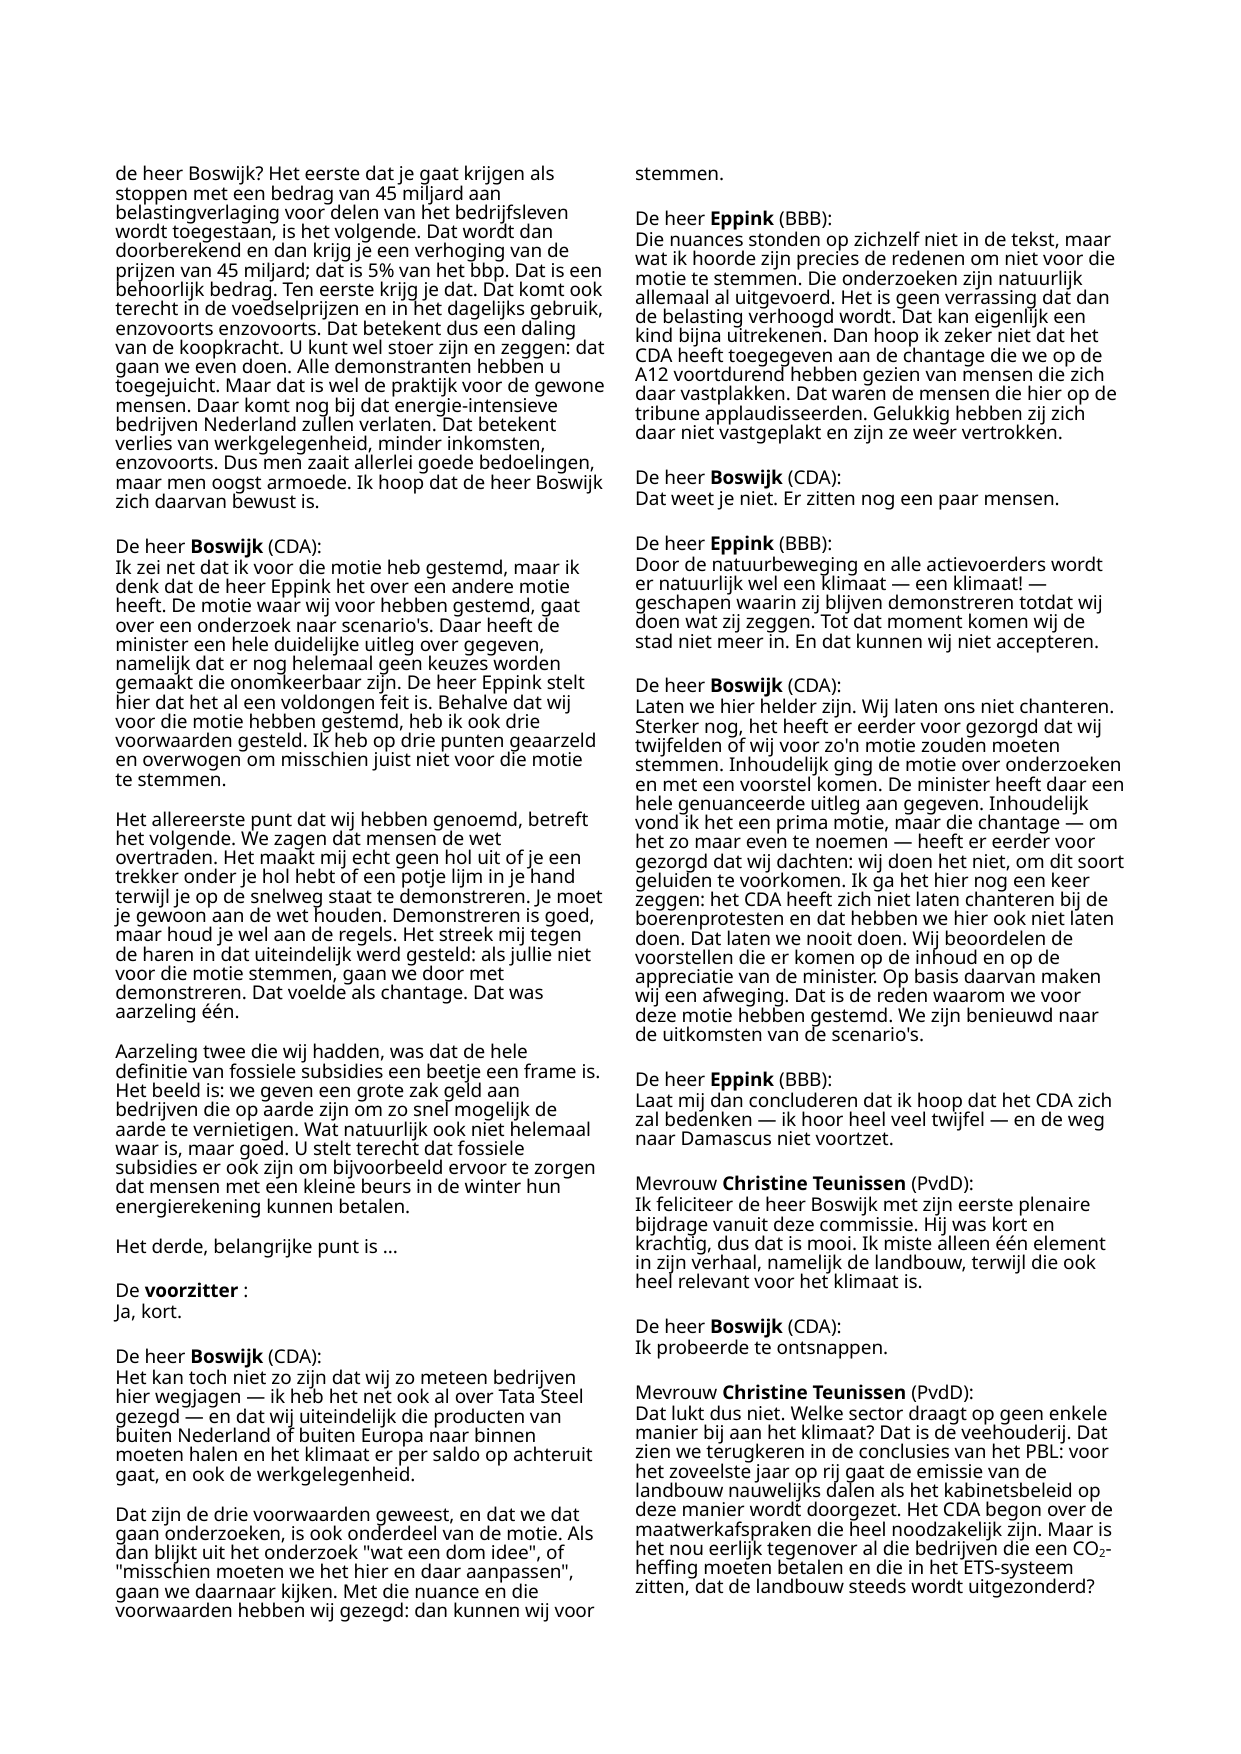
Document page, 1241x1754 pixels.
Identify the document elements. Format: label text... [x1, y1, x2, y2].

text Ik feliciteer de heer Boswijk met zijn eerste plenaire bijdrage vanuit deze commissie. Hij was kort en krachtig, dus dat is mooi. Ik miste alleen één element in zijn verhaal, namelijk de landbouw, terwijl die ook heel relevant voor het klimaat is. [635, 1196, 1125, 1293]
text Dat lukt dus niet. Welke sector draagt op geen enkele manier bij aan het klimaat? Dat is de veehouderij. Dat zien we terugkeren in de conclusies van het PBL: voor het zoveelste jaar op rij gaat de emissie van de landbouw nauwelijks dalen als het kabinetsbeleid op deze manier wordt doorgezet. Het CDA begon over de maatwerkafspraken die heel noodzakelijk zijn. Maar is het nou eerlijk tegenover al die bedrijven die een CO2-heffing moeten betalen en die in het ETS-systeem zitten, dat de landbouw steeds wordt uitgezonderd? [635, 1405, 1125, 1598]
text Laat mij dan concluderen dat ik hoop dat het CDA zich zal bedenken — ik hoor heel veel twijfel — en de weg naar Damascus niet voortzet. [635, 1092, 1125, 1150]
text De heer Eppink (BBB): [635, 205, 1125, 231]
text De voorzitter : [115, 1278, 605, 1303]
text Door de natuurbeweging en alle actievoerders wordt er natuurlijk wel een klimaat — een klimaat! — geschapen waarin zij blijven demonstreren totdat wij doen wat zij zeggen. Tot dat moment komen wij de stad niet meer in. En dat kunnen wij niet accepteren. [635, 556, 1125, 652]
text De heer Boswijk (CDA): [635, 464, 1125, 490]
text De heer Eppink (BBB): [635, 1066, 1125, 1092]
text Het kan toch niet zo zijn dat wij zo meteen bedrijven hier wegjagen — ik heb het net ook al over Tata Steel gezegd — en dat wij uiteindelijk die producten van buiten Nederland of buiten Europa naar binnen moeten halen en het klimaat er per saldo op achteruit gaat, en ook de werkgelegenheid. [115, 1369, 605, 1485]
text stemmen. [635, 165, 1125, 184]
text Die nuances stonden op zichzelf niet in de tekst, maar wat ik hoorde zijn precies de redenen om niet voor die motie te stemmen. Die onderzoeken zijn natuurlijk allemaal al uitgevoerd. Het is geen verrassing dat dan de belasting verhoogd wordt. Dat kan eigenlijk een kind bijna uitrekenen. Dan hoop ik zeker niet dat het CDA heeft toegegeven aan de chantage die we op de A12 voortdurend hebben gezien van mensen die zich daar vastplakken. Dat waren de mensen die hier op de tribune applaudisseerden. Gelukkig hebben zij zich daar niet vastgeplakt en zijn ze weer vertrokken. [635, 231, 1125, 443]
text Dat weet je niet. Er zitten nog een paar mensen. [635, 490, 1125, 509]
text De heer Boswijk (CDA): [635, 1313, 1125, 1339]
text Laten we hier helder zijn. Wij laten ons niet chanteren. Sterker nog, het heeft er eerder voor gezorgd dat wij twijfelden of wij voor zo'n motie zouden moeten stemmen. Inhoudelijk ging de motie over onderzoeken en met een voorstel komen. De minister heeft daar een hele genuanceerde uitleg aan gegeven. Inhoudelijk vond ik het een prima motie, maar die chantage — om het zo maar even te noemen — heeft er eerder voor gezorgd dat wij dachten: wij doen het niet, om dit soort geluiden te voorkomen. Ik ga het hier nog een keer zeggen: het CDA heeft zich niet laten chanteren bij de boerenprotesten en dat hebben we hier ook niet laten doen. Dat laten we nooit doen. Wij beoordelen de voorstellen die er komen op de inhoud en op de appreciatie van de minister. Op basis daarvan maken wij een afweging. Dat is de reden waarom we voor deze motie hebben gestemd. We zijn benieuwd naar de uitkomsten van de scenario's. [635, 698, 1125, 1045]
text Dat zijn de drie voorwaarden geweest, en dat we dat gaan onderzoeken, is ook onderdeel van de motie. Als dan blijkt uit het onderzoek "wat een dom idee", of "misschien moeten we het hier en daar aanpassen", gaan we daarnaar kijken. Met die nuance en die voorwaarden hebben wij gezegd: dan kunnen wij voor [115, 1506, 605, 1621]
text Aarzeling twee die wij hadden, was dat de hele definitie van fossiele subsidies een beetje een frame is. Het beeld is: we geven een grote zak geld aan bedrijven die op aarde zijn om zo snel mogelijk de aarde te vernietigen. Wat natuurlijk ook niet helemaal waar is, maar goed. U stelt terecht dat fossiele subsidies er ook zijn om bijvoorbeeld ervoor te zorgen dat mensen met een kleine beurs in de winter hun energierekening kunnen betalen. [115, 1043, 605, 1217]
text Ik probeerde te ontsnappen. [635, 1339, 1125, 1358]
text De heer Boswijk (CDA): [115, 1343, 605, 1369]
text Ja, kort. [115, 1303, 605, 1323]
text De heer Eppink (BBB): [635, 530, 1125, 556]
text De heer Boswijk (CDA): [635, 673, 1125, 698]
text Mevrouw Christine Teunissen (PvdD): [635, 1379, 1125, 1405]
text De heer Boswijk (CDA): [115, 533, 605, 559]
text Mevrouw Christine Teunissen (PvdD): [635, 1171, 1125, 1196]
text de heer Boswijk? Het eerste dat je gaat krijgen als stoppen met een bedrag van 45 miljard aan belastingverlaging voor delen van het bedrijfsleven wordt toegestaan, is het volgende. Dat wordt dan doorberekend en dan krijg je een verhoging van de prijzen van 45 miljard; dat is 5% van het bbp. Dat is een behoorlijk bedrag. Ten eerste krijg je dat. Dat komt ook terecht in de voedselprijzen en in het dagelijks gebruik, enzovoorts enzovoorts. Dat betekent dus een daling van de koopkracht. U kunt wel stoer zijn en zeggen: dat gaan we even doen. Alle demonstranten hebben u toegejuicht. Maar dat is wel de praktijk voor de gewone mensen. Daar komt nog bij dat energie-intensieve bedrijven Nederland zullen verlaten. Dat betekent verlies van werkgelegenheid, minder inkomsten, enzovoorts. Dus men zaait allerlei goede bedoelingen, maar men oogst armoede. Ik hoop dat de heer Boswijk zich daarvan bewust is. [115, 165, 605, 512]
text Het allereerste punt dat wij hebben genoemd, betreft het volgende. We zagen dat mensen de wet overtraden. Het maakt mij echt geen hol uit of je een trekker onder je hol hebt of een potje lijm in je hand terwijl je op de snelweg staat te demonstreren. Je moet je gewoon aan de wet houden. Demonstreren is goed, maar houd je wel aan de regels. Het streek mij tegen de haren in dat uiteindelijk werd gesteld: als jullie niet voor die motie stemmen, gaan we door met demonstreren. Dat voelde als chantage. Dat was aarzeling één. [115, 811, 605, 1023]
text Ik zei net dat ik voor die motie heb gestemd, maar ik denk dat de heer Eppink het over een andere motie heeft. De motie waar wij voor hebben gestemd, gaat over een onderzoek naar scenario's. Daar heeft de minister een hele duidelijke uitleg over gegeven, namelijk dat er nog helemaal geen keuzes worden gemaakt die onomkeerbaar zijn. De heer Eppink stelt hier dat het al een voldongen feit is. Behalve dat wij voor die motie hebben gestemd, heb ik ook drie voorwaarden gesteld. Ik heb op drie punten geaarzeld en overwogen om misschien juist niet voor die motie te stemmen. [115, 559, 605, 790]
text Het derde, belangrijke punt is ... [115, 1238, 605, 1257]
